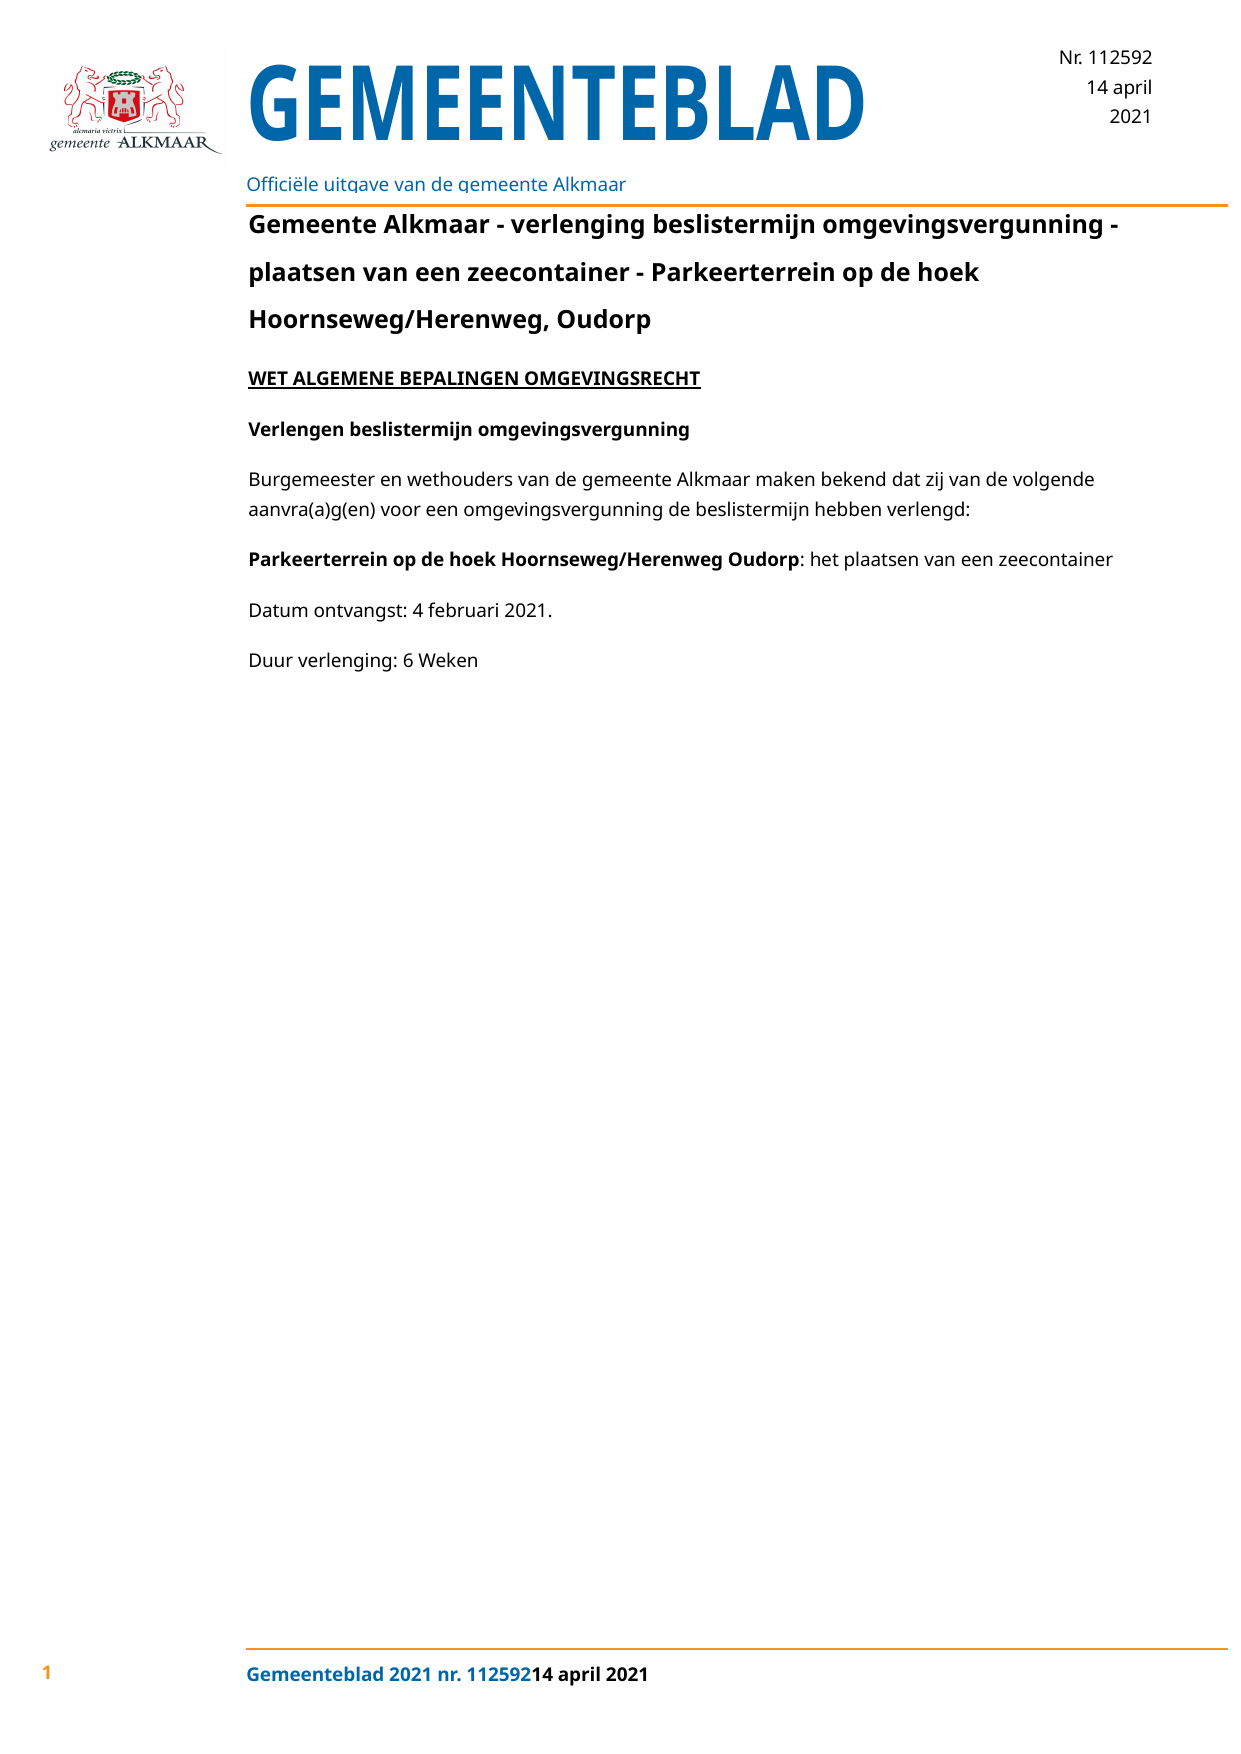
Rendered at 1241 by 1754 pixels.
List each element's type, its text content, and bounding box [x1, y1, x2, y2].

text WET ALGEMENE BEPALINGEN OMGEVINGSRECHT [248, 366, 1152, 391]
text Duur verlenging: 6 Weken [248, 647, 1152, 673]
text Burgemeester en wethouders van de gemeente Alkmaar maken bekend dat zij van de volgende aanvra(a)g(en) voor een omgevingsvergunning de beslistermijn hebben verlengd: [248, 466, 1152, 522]
picture [41, 47, 231, 172]
text Gemeente Alkmaar - verlenging beslistermijn omgevingsvergunning - plaatsen van een zeecontainer - Parkeerterrein op de hoek Hoornseweg/Herenweg, Oudorp [248, 207, 1152, 336]
text Parkeerterrein op de hoek Hoornseweg/Herenweg Oudorp: het plaatsen van een zeecontainer [248, 546, 1152, 572]
text Verlengen beslistermijn omgevingsvergunning [248, 416, 1152, 442]
text Datum ontvangst: 4 februari 2021. [248, 597, 1152, 622]
